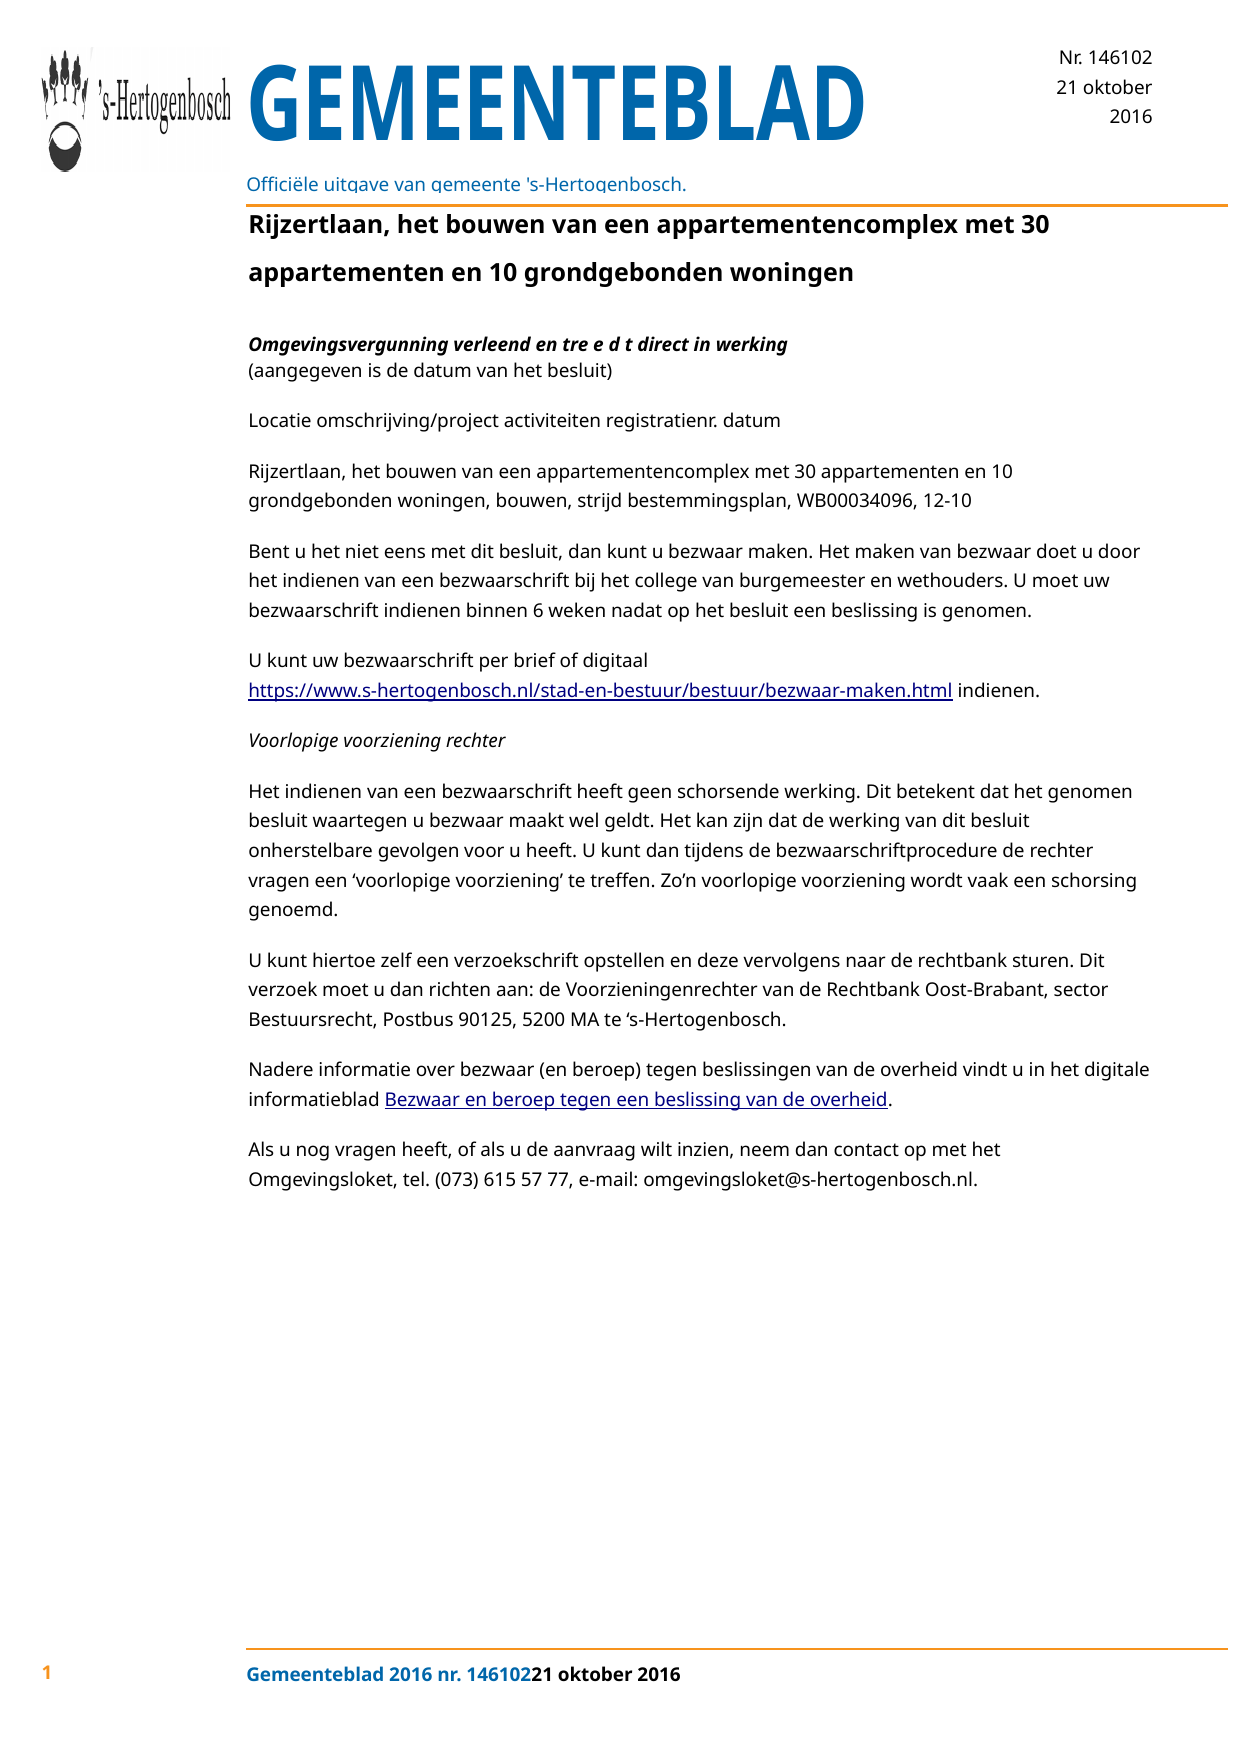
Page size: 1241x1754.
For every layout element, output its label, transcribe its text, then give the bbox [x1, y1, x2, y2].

text Rijzertlaan, het bouwen van een appartementencomplex met 30 appartementen en 10 grondgebonden woningen, bouwen, strijd bestemmingsplan, WB00034096, 12-10 [248, 458, 1152, 513]
text Locatie omschrijving/project activiteiten registratienr. datum [248, 408, 1152, 433]
text Voorlopige voorziening rechter [248, 728, 1152, 753]
text U kunt hiertoe zelf een verzoekschrift opstellen en deze vervolgens naar de rechtbank sturen. Dit verzoek moet u dan richten aan: de Voorzieningenrechter van de Rechtbank Oost-Brabant, sector Bestuursrecht, Postbus 90125, 5200 MA te ‘s-Hertogenbosch. [248, 947, 1152, 1032]
text Rijzertlaan, het bouwen van een appartementencomplex met 30 appartementen en 10 grondgebonden woningen [248, 207, 1152, 288]
text (aangegeven is de datum van het besluit) [248, 357, 1152, 383]
text Omgevingsvergunning verleend en tre e d t direct in werking [248, 331, 1152, 357]
text U kunt uw bezwaarschrift per brief of digitaal https://www.s-hertogenbosch.nl/stad-en-bestuur/bestuur/bezwaar-maken.html indienen. [248, 648, 1152, 703]
text Het indienen van een bezwaarschrift heeft geen schorsende werking. Dit betekent dat het genomen besluit waartegen u bezwaar maakt wel geldt. Het kan zijn dat de werking van dit besluit onherstelbare gevolgen voor u heeft. U kunt dan tijdens de bezwaarschriftprocedure de rechter vragen een ‘voorlopige voorziening’ te treffen. Zo’n voorlopige voorziening wordt vaak een schorsing genoemd. [248, 778, 1152, 922]
text Als u nog vragen heeft, of als u de aanvraag wilt inzien, neem dan contact op met het Omgevingsloket, tel. (073) 615 57 77, e-mail: omgevingsloket@s-hertogenbosch.nl. [248, 1136, 1152, 1192]
picture [41, 47, 231, 172]
text Nadere informatie over bezwaar (en beroep) tegen beslissingen van de overheid vindt u in het digitale informatieblad Bezwaar en beroep tegen een beslissing van de overheid. [248, 1056, 1152, 1112]
text Bent u het niet eens met dit besluit, dan kunt u bezwaar maken. Het maken van bezwaar doet u door het indienen van een bezwaarschrift bij het college van burgemeester en wethouders. U moet uw bezwaarschrift indienen binnen 6 weken nadat op het besluit een beslissing is genomen. [248, 538, 1152, 623]
